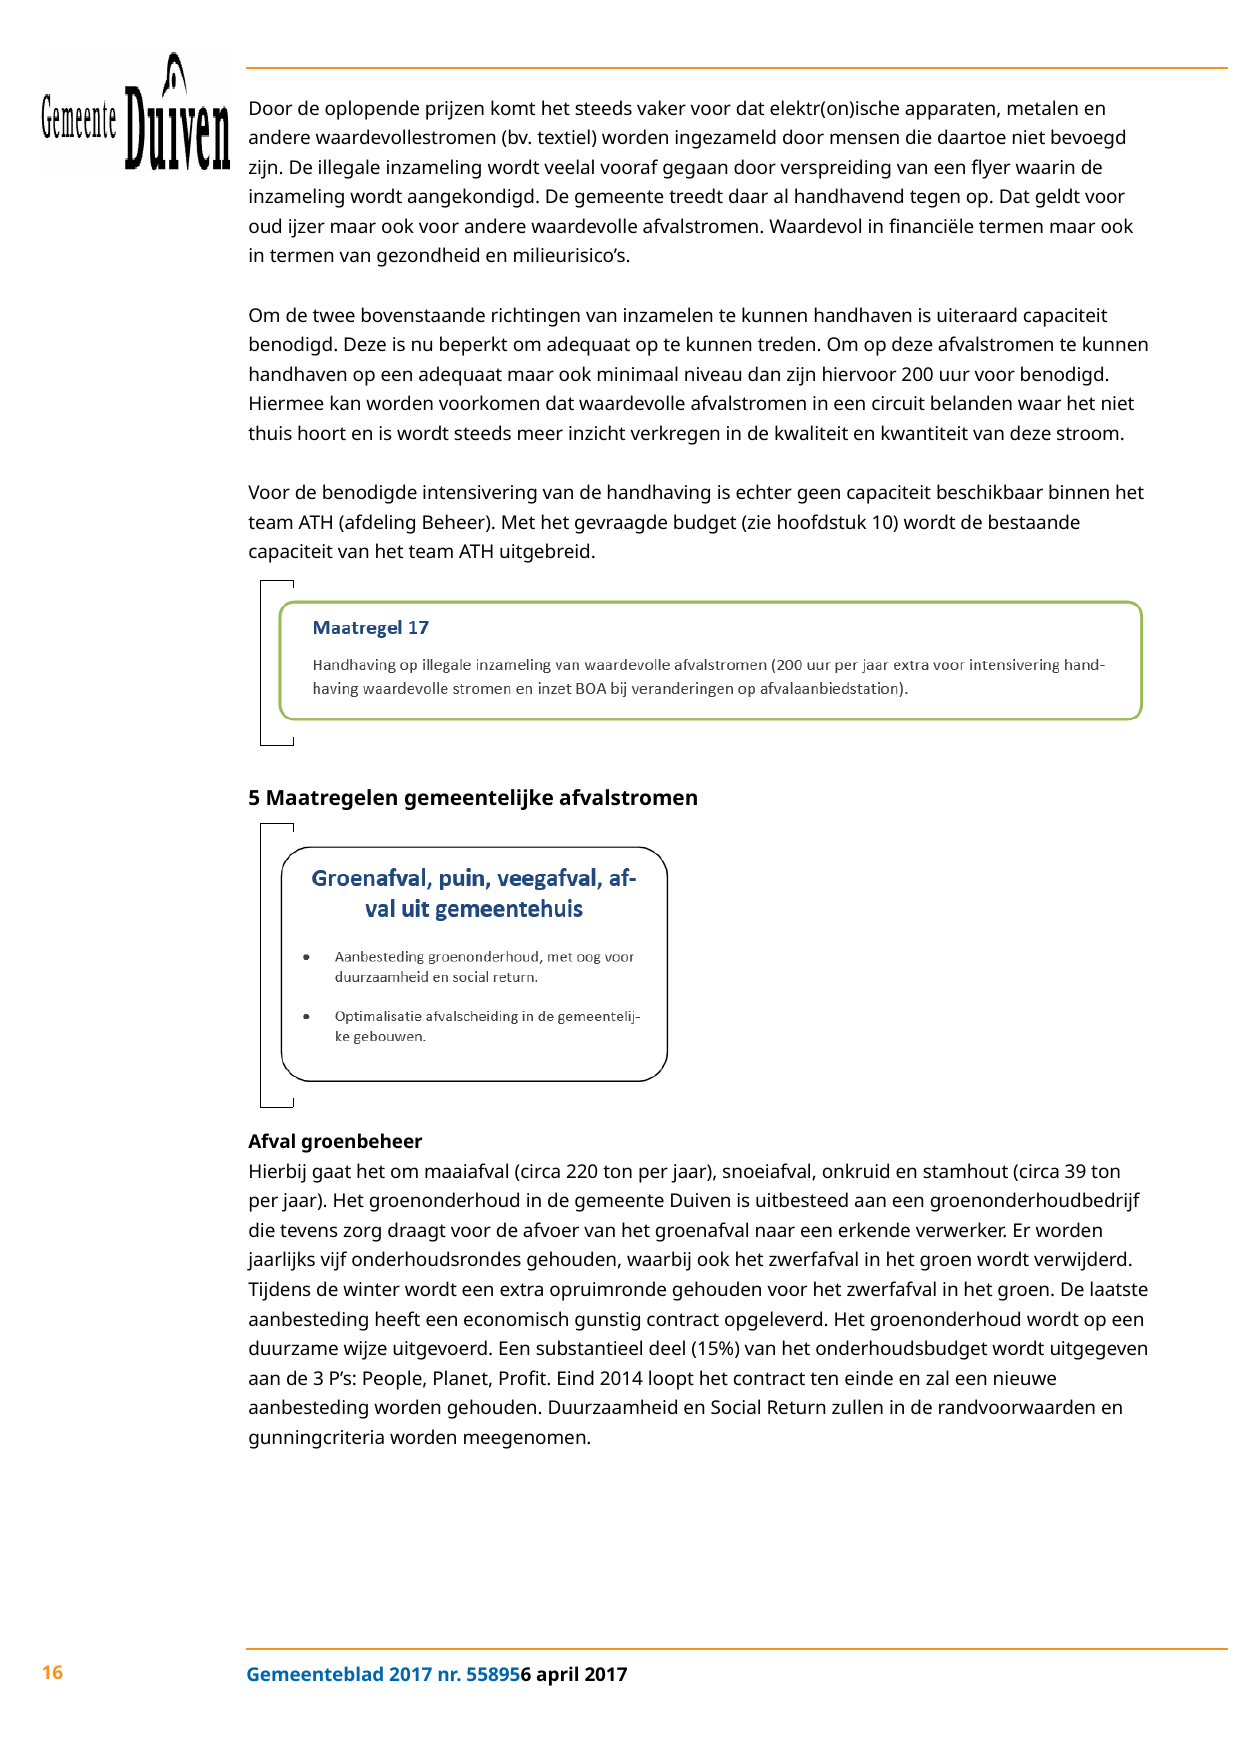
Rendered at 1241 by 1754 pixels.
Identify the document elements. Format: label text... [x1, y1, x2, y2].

picture [41, 47, 231, 172]
picture [268, 832, 683, 1098]
text 5 Maatregelen gemeentelijke afvalstromen [248, 783, 1152, 811]
text Voor de benodigde intensivering van de handhaving is echter geen capaciteit beschikbaar binnen het team ATH (afdeling Beheer). Met het gevraagde budget (zie hoofdstuk 10) wordt de bestaande capaciteit van het team ATH uitgebreid. [248, 479, 1152, 564]
text Door de oplopende prijzen komt het steeds vaker voor dat elektr(on)ische apparaten, metalen en andere waardevollestromen (bv. textiel) worden ingezameld door mensen die daartoe niet bevoegd zijn. De illegale inzameling wordt veelal vooraf gegaan door verspreiding van een flyer waarin de inzameling wordt aangekondigd. De gemeente treedt daar al handhavend tegen op. Dat geldt voor oud ijzer maar ook voor andere waardevolle afvalstromen. Waardevol in financiële termen maar ook in termen van gezondheid en milieurisico’s. [248, 95, 1152, 268]
text Afval groenbeheer [248, 1128, 1152, 1154]
text Om de twee bovenstaande richtingen van inzamelen te kunnen handhaven is uiteraard capaciteit benodigd. Deze is nu beperkt om adequaat op te kunnen treden. Om op deze afvalstromen te kunnen handhaven op een adequaat maar ook minimaal niveau dan zijn hiervoor 200 uur voor benodigd. Hiermee kan worden voorkomen dat waardevolle afvalstromen in een circuit belanden waar het niet thuis hoort en is wordt steeds meer inzicht verkregen in de kwaliteit en kwantiteit van deze stroom. [248, 302, 1152, 446]
picture [268, 588, 1155, 737]
text Hierbij gaat het om maaiafval (circa 220 ton per jaar), snoeiafval, onkruid en stamhout (circa 39 ton per jaar). Het groenonderhoud in de gemeente Duiven is uitbesteed aan een groenonderhoudbedrijf die tevens zorg draagt voor de afvoer van het groenafval naar een erkende verwerker. Er worden jaarlijks vijf onderhoudsrondes gehouden, waarbij ook het zwerfafval in het groen wordt verwijderd. Tijdens de winter wordt een extra opruimronde gehouden voor het zwerfafval in het groen. De laatste aanbesteding heeft een economisch gunstig contract opgeleverd. Het groenonderhoud wordt op een duurzame wijze uitgevoerd. Een substantieel deel (15%) van het onderhoudsbudget wordt uitgegeven aan de 3 P’s: People, Planet, Profit. Eind 2014 loopt het contract ten einde en zal een nieuwe aanbesteding worden gehouden. Duurzaamheid en Social Return zullen in de randvoorwaarden en gunningcriteria worden meegenomen. [248, 1158, 1152, 1450]
